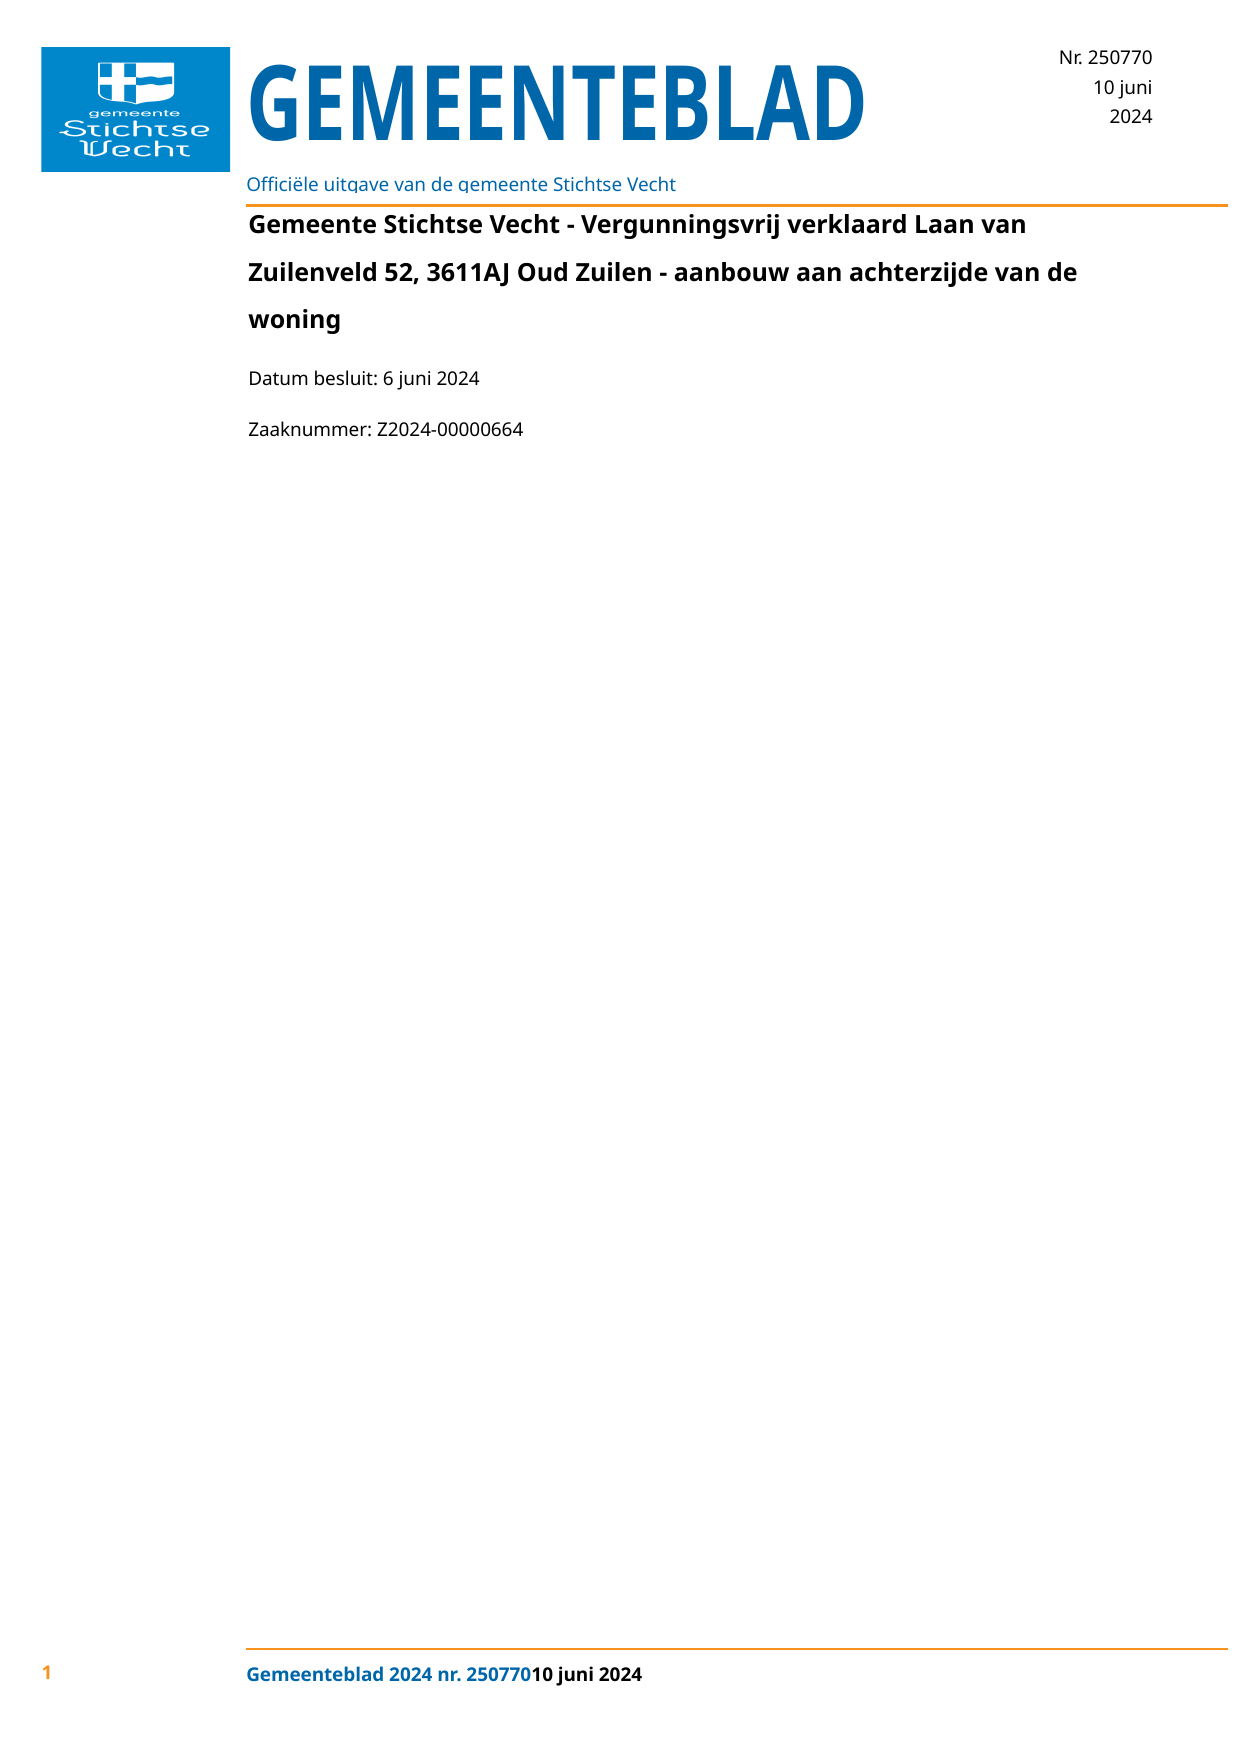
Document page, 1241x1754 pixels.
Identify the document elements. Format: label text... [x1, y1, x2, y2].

picture [137, 63, 174, 103]
text Gemeente Stichtse Vecht - Vergunningsvrij verklaard Laan van Zuilenveld 52, 3611AJ Oud Zuilen - aanbouw aan achterzijde van de woning [248, 207, 1152, 336]
picture [99, 63, 135, 101]
text Zaaknummer: Z2024-00000664 [248, 416, 1152, 442]
text Datum besluit: 6 juni 2024 [248, 366, 1152, 391]
